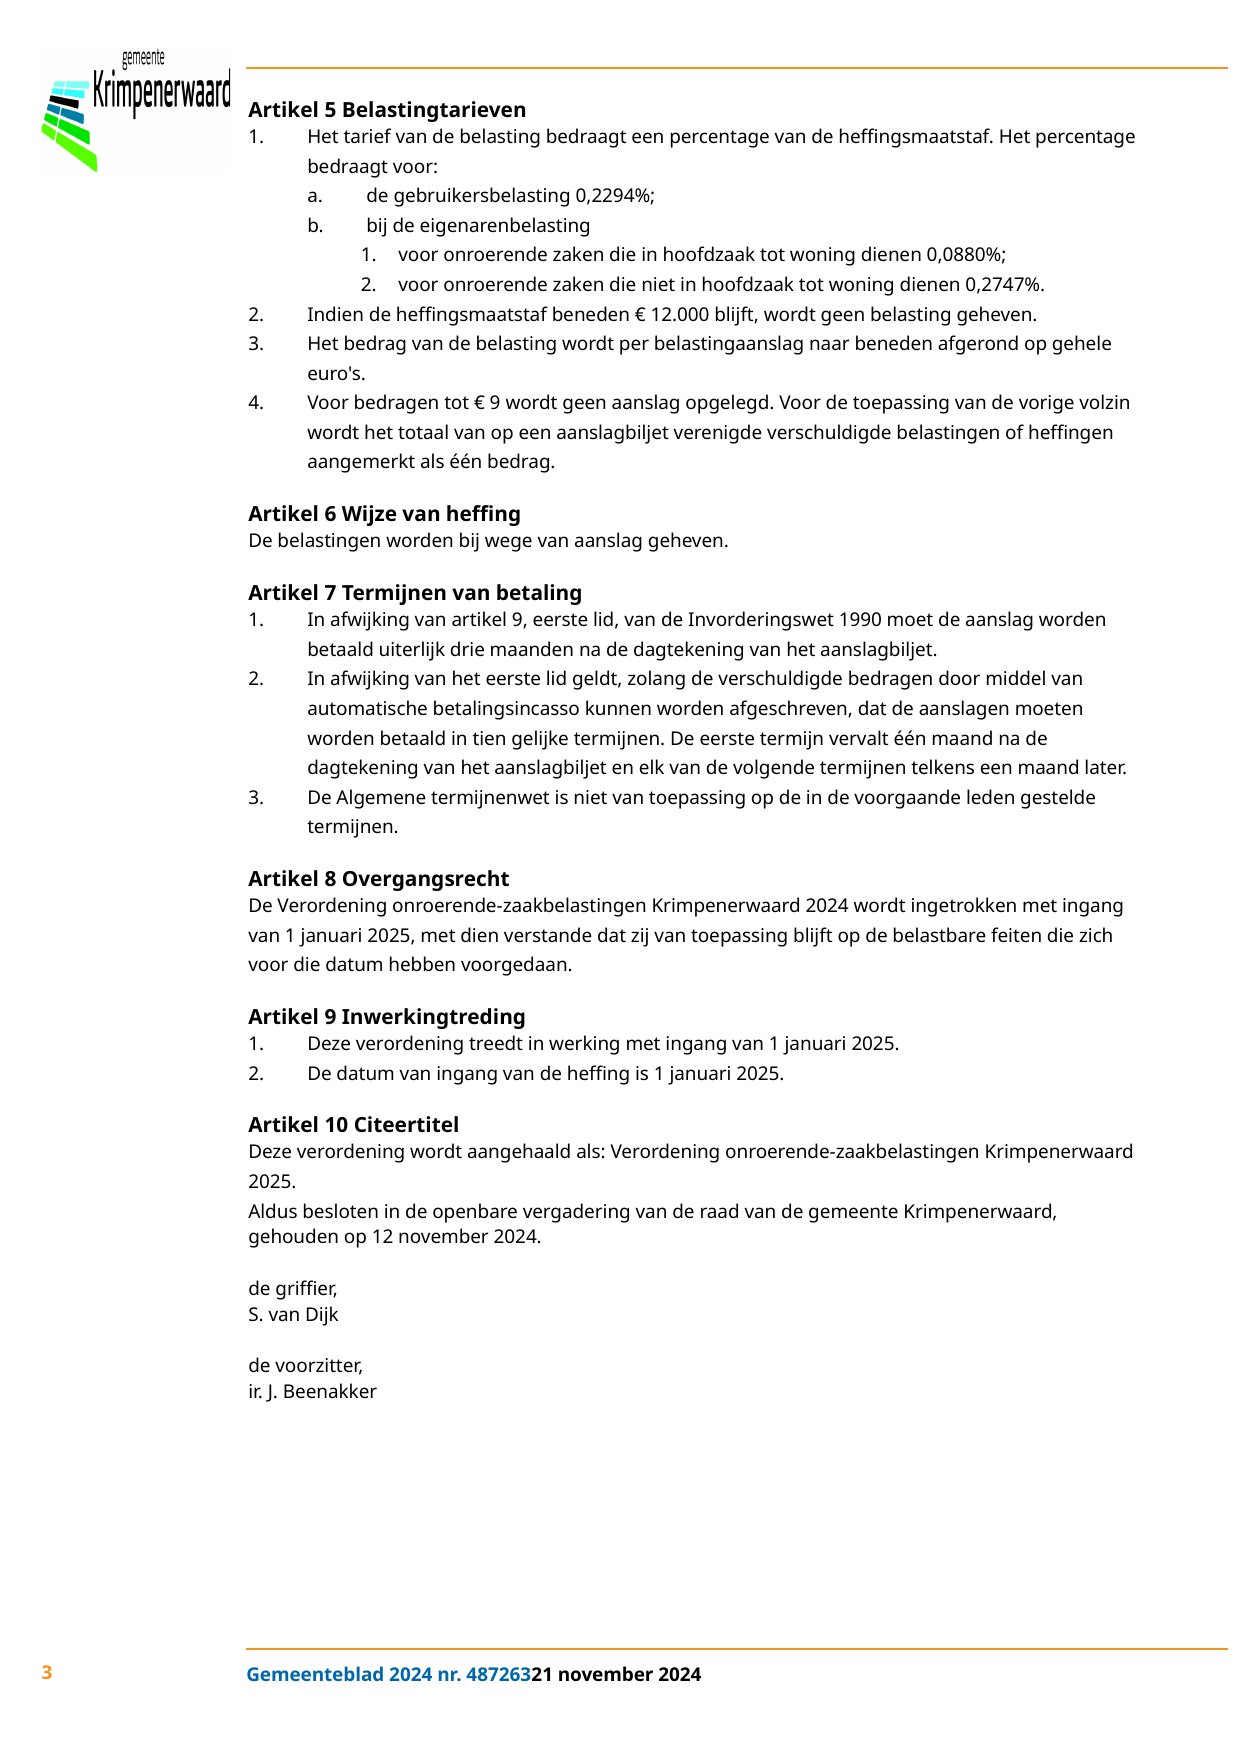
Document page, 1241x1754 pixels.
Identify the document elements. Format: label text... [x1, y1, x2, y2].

text De belastingen worden bij wege van aanslag geheven. [248, 527, 1152, 553]
list Deze verordening treedt in werking met ingang van 1 januari 2025. [248, 1030, 1152, 1056]
text Deze verordening wordt aangehaald als: Verordening onroerende-zaakbelastingen Krimpenerwaard 2025. [248, 1139, 1152, 1194]
text Aldus besloten in de openbare vergadering van de raad van de gemeente Krimpenerwaard, gehouden op 12 november 2024. [248, 1198, 1152, 1249]
text S. van Dijk [248, 1301, 1152, 1327]
list Voor bedragen tot € 9 wordt geen aanslag opgelegd. Voor de toepassing van de vorige volzin wordt het totaal van op een aanslagbiljet verenigde verschuldigde belastingen of heffingen aangemerkt als één bedrag. [248, 389, 1152, 474]
text De Verordening onroerende-zaakbelastingen Krimpenerwaard 2024 wordt ingetrokken met ingang van 1 januari 2025, met dien verstande dat zij van toepassing blijft op de belastbare feiten die zich voor die datum hebben voorgedaan. [248, 892, 1152, 977]
list De datum van ingang van de heffing is 1 januari 2025. [248, 1060, 1152, 1086]
list Het bedrag van de belasting wordt per belastingaanslag naar beneden afgerond op gehele euro's. [248, 330, 1152, 386]
text Artikel 6 Wijze van heffing [248, 499, 1152, 527]
picture [41, 47, 231, 172]
list De Algemene termijnenwet is niet van toepassing op de in de voorgaande leden gestelde termijnen. [248, 784, 1152, 839]
list bij de eigenarenbelasting [307, 212, 1152, 238]
text ir. J. Beenakker [248, 1378, 1152, 1404]
list In afwijking van artikel 9, eerste lid, van de Invorderingswet 1990 moet de aanslag worden betaald uiterlijk drie maanden na de dagtekening van het aanslagbiljet. [248, 606, 1152, 662]
text de griffier, [248, 1275, 1152, 1301]
list de gebruikersbelasting 0,2294%; [307, 182, 1152, 208]
text Artikel 10 Citeertitel [248, 1110, 1152, 1139]
text de voorzitter, [248, 1352, 1152, 1378]
list voor onroerende zaken die niet in hoofdzaak tot woning dienen 0,2747%. [361, 271, 1152, 297]
text Artikel 7 Termijnen van betaling [248, 578, 1152, 606]
text Artikel 9 Inwerkingtreding [248, 1002, 1152, 1030]
list In afwijking van het eerste lid geldt, zolang de verschuldigde bedragen door middel van automatische betalingsincasso kunnen worden afgeschreven, dat de aanslagen moeten worden betaald in tien gelijke termijnen. De eerste termijn vervalt één maand na de dagtekening van het aanslagbiljet en elk van de volgende termijnen telkens een maand later. [248, 666, 1152, 780]
list Indien de heffingsmaatstaf beneden € 12.000 blijft, wordt geen belasting geheven. [248, 301, 1152, 326]
text Artikel 8 Overgangsrecht [248, 864, 1152, 892]
list voor onroerende zaken die in hoofdzaak tot woning dienen 0,0880%; [361, 242, 1152, 267]
text Artikel 5 Belastingtarieven [248, 95, 1152, 123]
list Het tarief van de belasting bedraagt een percentage van de heffingsmaatstaf. Het percentage bedraagt voor: [248, 123, 1152, 178]
